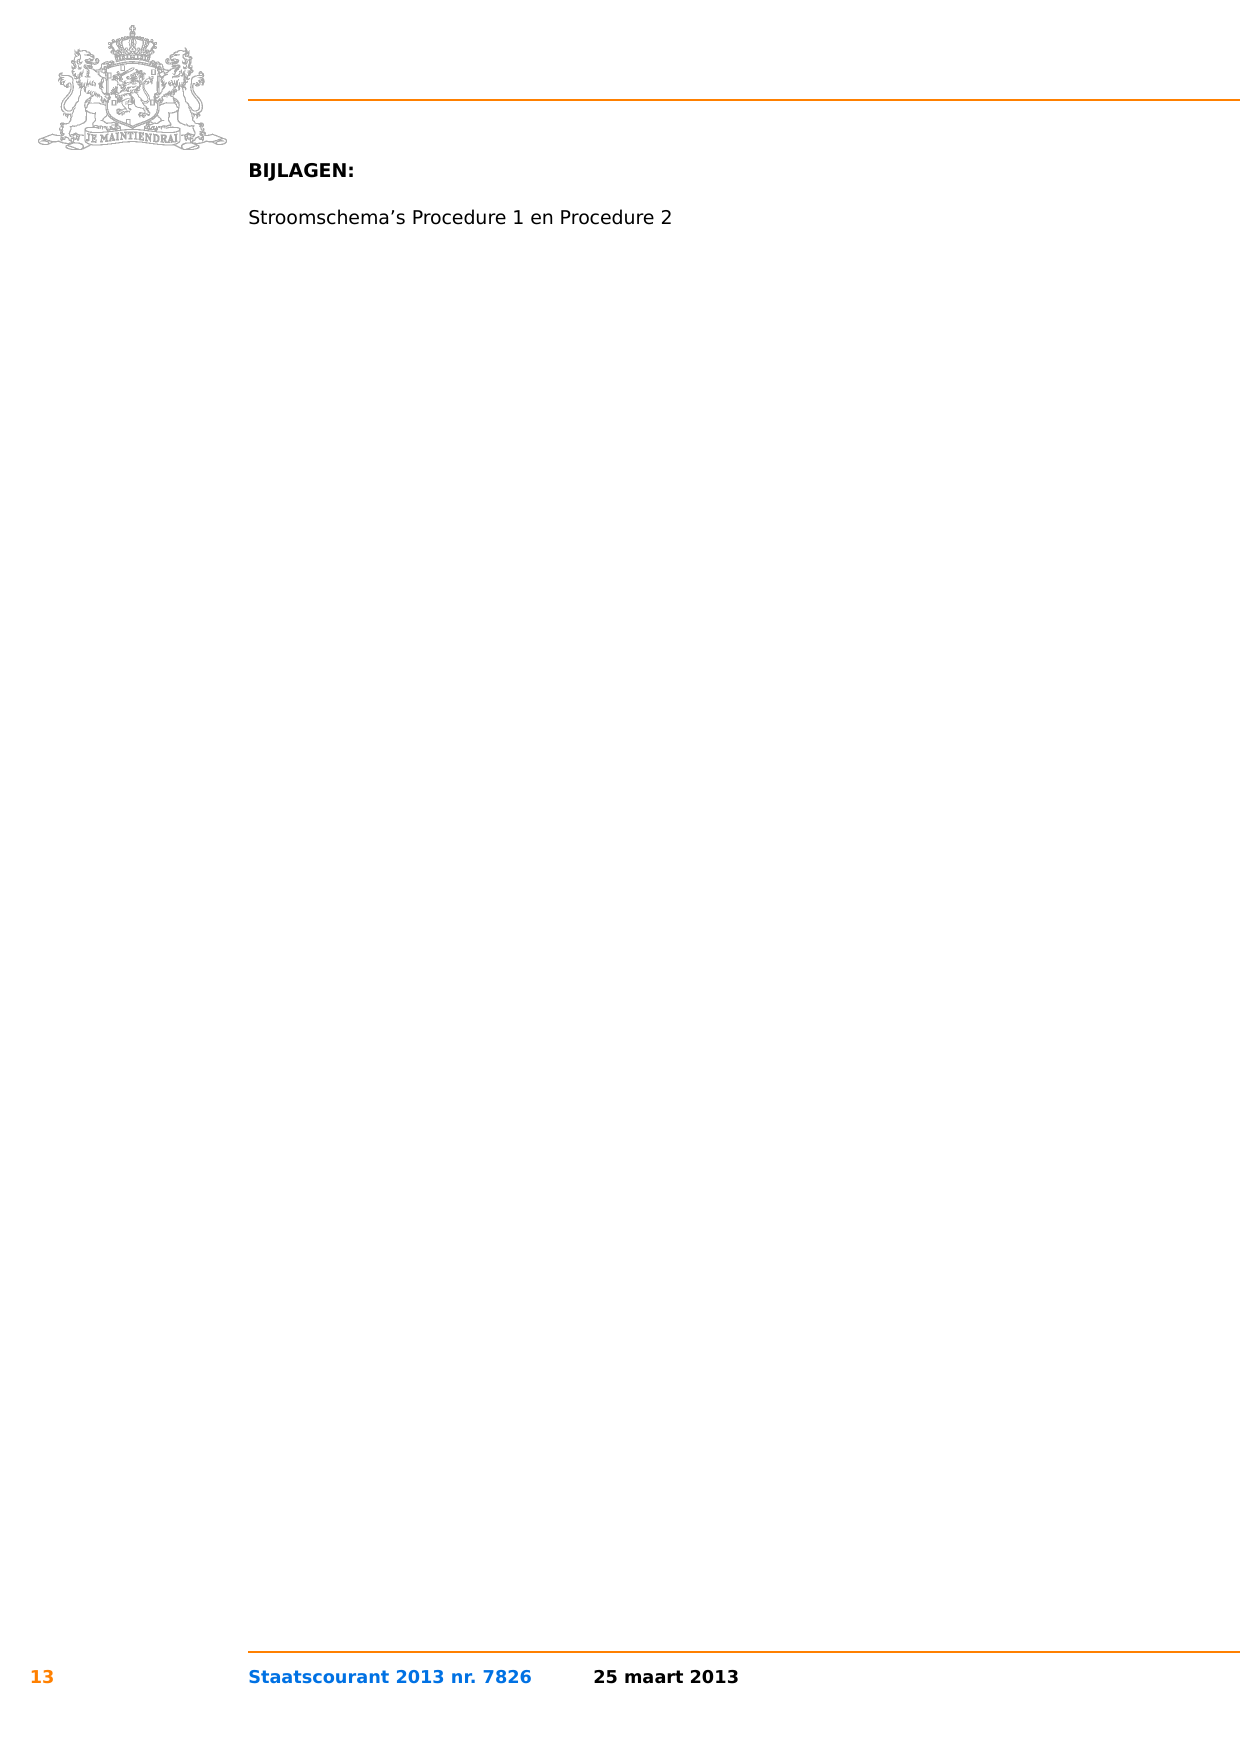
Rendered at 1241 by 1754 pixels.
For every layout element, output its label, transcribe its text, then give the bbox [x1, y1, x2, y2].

text Stroomschema’s Procedure 1 en Procedure 2 [248, 207, 1163, 229]
subtitle BIJLAGEN: [248, 160, 1163, 182]
picture [38, 25, 227, 150]
